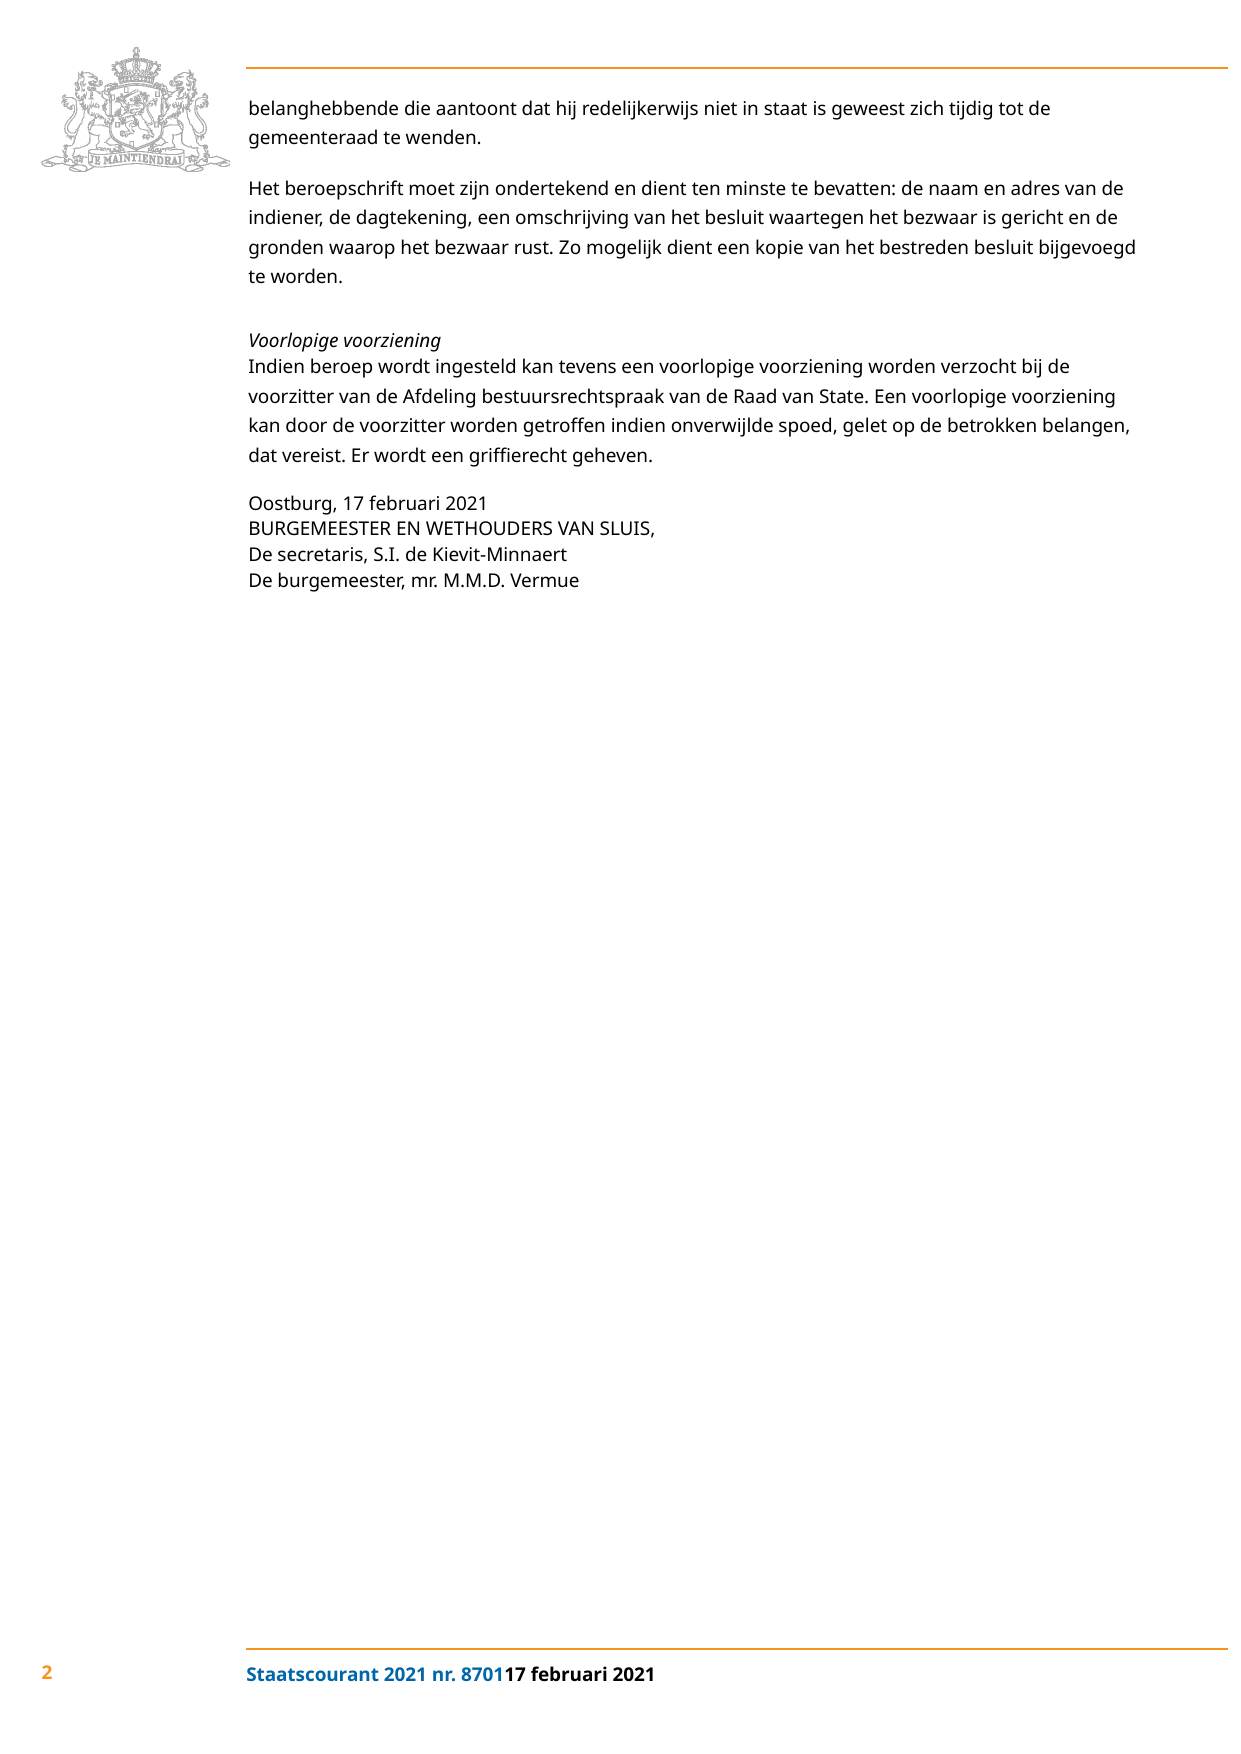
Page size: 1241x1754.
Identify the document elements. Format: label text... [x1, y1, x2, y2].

picture [41, 47, 231, 172]
text belanghebbende die aantoont dat hij redelijkerwijs niet in staat is geweest zich tijdig tot de gemeenteraad te wenden. [248, 95, 1152, 150]
text De burgemeester, mr. M.M.D. Vermue [248, 567, 1152, 593]
text De secretaris, S.I. de Kievit-Minnaert [248, 541, 1152, 567]
text Het beroepschrift moet zijn ondertekend en dient ten minste te bevatten: de naam en adres van de indiener, de dagtekening, een omschrijving van het besluit waartegen het bezwaar is gericht en de gronden waarop het bezwaar rust. Zo mogelijk dient een kopie van het bestreden besluit bijgevoegd te worden. [248, 175, 1152, 289]
text Oostburg, 17 februari 2021 [248, 490, 1152, 516]
text Indien beroep wordt ingesteld kan tevens een voorlopige voorziening worden verzocht bij de voorzitter van de Afdeling bestuursrechtspraak van de Raad van State. Een voorlopige voorziening kan door de voorzitter worden getroffen indien onverwijlde spoed, gelet op de betrokken belangen, dat vereist. Er wordt een griffierecht geheven. [248, 353, 1152, 468]
text BURGEMEESTER EN WETHOUDERS VAN SLUIS, [248, 516, 1152, 541]
text Voorlopige voorziening [248, 327, 1152, 353]
